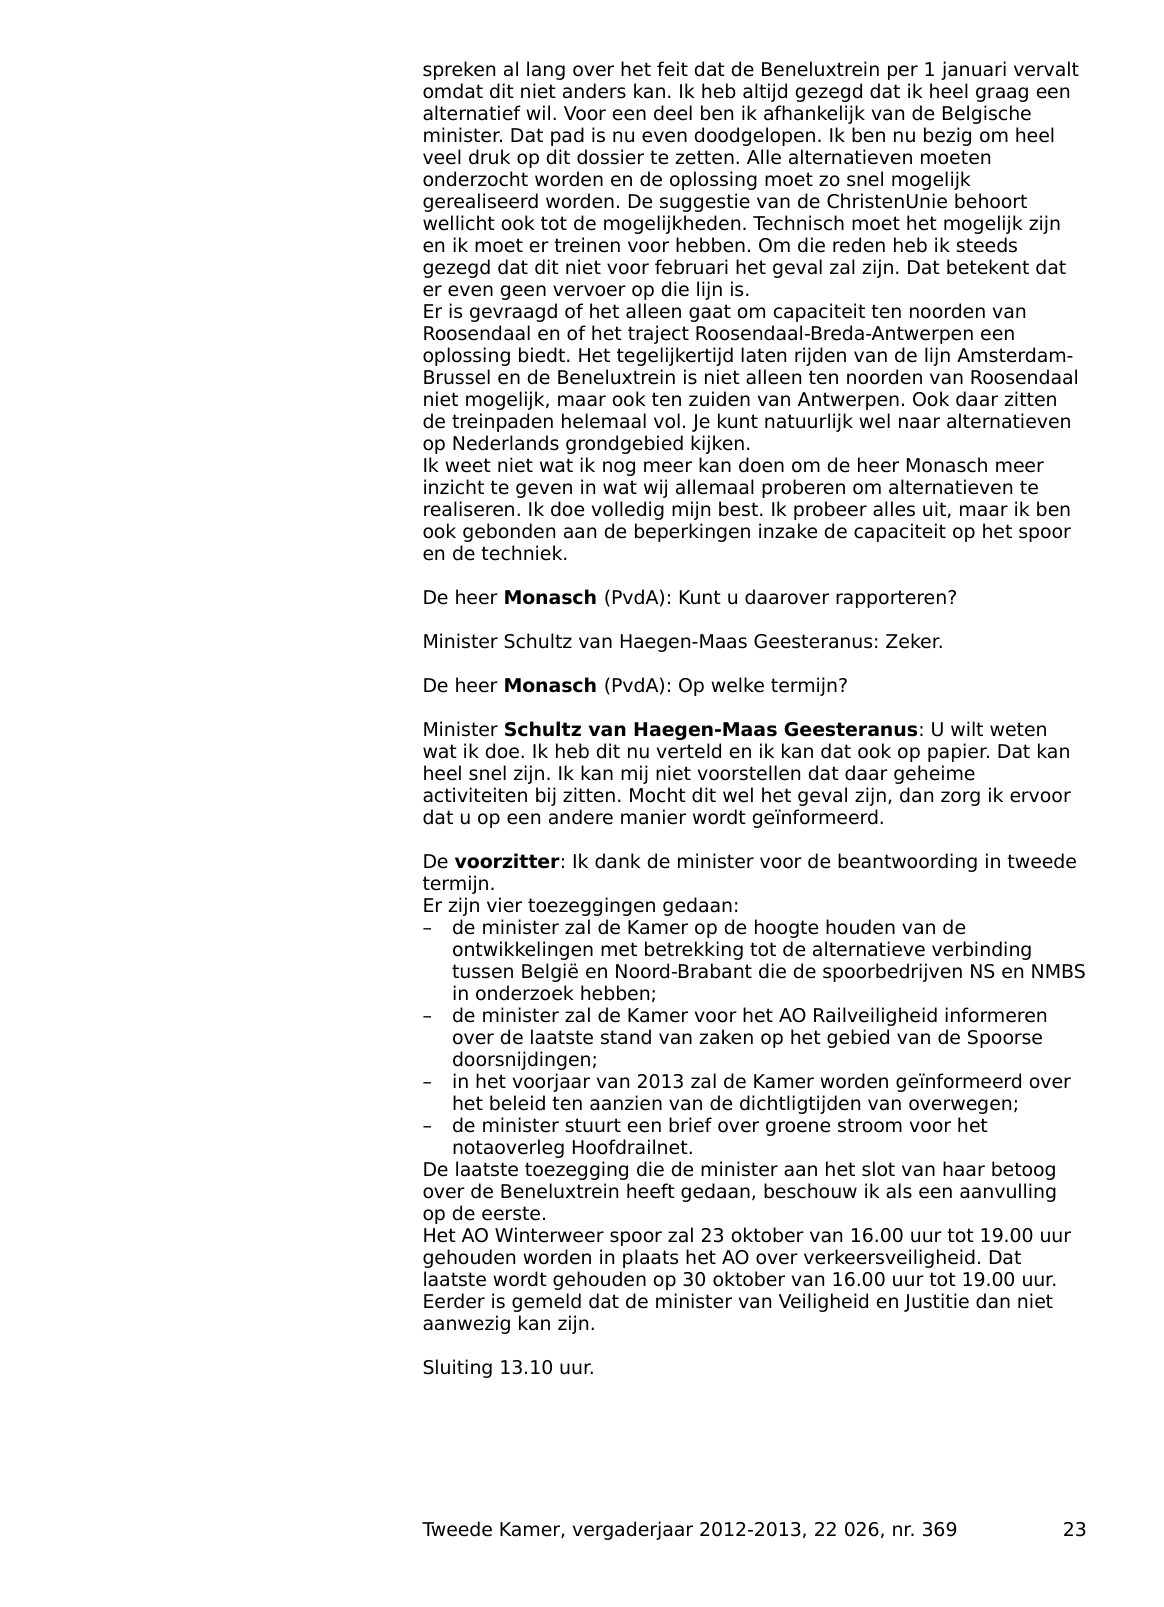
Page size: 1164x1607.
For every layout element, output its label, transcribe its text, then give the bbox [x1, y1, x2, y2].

text De heer Monasch (PvdA): Kunt u daarover rapporteren? [422, 587, 1087, 609]
text Er zijn vier toezeggingen gedaan: [422, 895, 1087, 917]
text Ik weet niet wat ik nog meer kan doen om de heer Monasch meer inzicht te geven in wat wij allemaal proberen om alternatieven te realiseren. Ik doe volledig mijn best. Ik probeer alles uit, maar ik ben ook gebonden aan de beperkingen inzake de capaciteit op het spoor en de techniek. [422, 455, 1087, 564]
text Sluiting 13.10 uur. [422, 1357, 1087, 1379]
text De voorzitter: Ik dank de minister voor de beantwoording in tweede termijn. [422, 851, 1087, 895]
text De laatste toezegging die de minister aan het slot van haar betoog over de Beneluxtrein heeft gedaan, beschouw ik als een aanvulling op de eerste. [422, 1159, 1087, 1225]
text De heer Monasch (PvdA): Op welke termijn? [422, 675, 1087, 697]
text Minister Schultz van Haegen-Maas Geesteranus: U wilt weten wat ik doe. Ik heb dit nu verteld en ik kan dat ook op papier. Dat kan heel snel zijn. Ik kan mij niet voorstellen dat daar geheime activiteiten bij zitten. Mocht dit wel het geval zijn, dan zorg ik ervoor dat u op een andere manier wordt geïnformeerd. [422, 719, 1087, 829]
text Het AO Winterweer spoor zal 23 oktober van 16.00 uur tot 19.00 uur gehouden worden in plaats het AO over verkeersveiligheid. Dat laatste wordt gehouden op 30 oktober van 16.00 uur tot 19.00 uur. Eerder is gemeld dat de minister van Veiligheid en Justitie dan niet aanwezig kan zijn. [422, 1225, 1087, 1335]
text spreken al lang over het feit dat de Beneluxtrein per 1 januari vervalt omdat dit niet anders kan. Ik heb altijd gezegd dat ik heel graag een alternatief wil. Voor een deel ben ik afhankelijk van de Belgische minister. Dat pad is nu even doodgelopen. Ik ben nu bezig om heel veel druk op dit dossier te zetten. Alle alternatieven moeten onderzocht worden en de oplossing moet zo snel mogelijk gerealiseerd worden. De suggestie van de ChristenUnie behoort wellicht ook tot de mogelijkheden. Technisch moet het mogelijk zijn en ik moet er treinen voor hebben. Om die reden heb ik steeds gezegd dat dit niet voor februari het geval zal zijn. Dat betekent dat er even geen vervoer op die lijn is. [422, 59, 1087, 301]
text – in het voorjaar van 2013 zal de Kamer worden geïnformeerd over het beleid ten aanzien van de dichtligtijden van overwegen; [422, 1071, 1087, 1115]
text – de minister zal de Kamer op de hoogte houden van de ontwikkelingen met betrekking tot de alternatieve verbinding tussen België en Noord-Brabant die de spoorbedrijven NS en NMBS in onderzoek hebben; [422, 917, 1087, 1005]
text Er is gevraagd of het alleen gaat om capaciteit ten noorden van Roosendaal en of het traject Roosendaal-Breda-Antwerpen een oplossing biedt. Het tegelijkertijd laten rijden van de lijn Amsterdam-Brussel en de Beneluxtrein is niet alleen ten noorden van Roosendaal niet mogelijk, maar ook ten zuiden van Antwerpen. Ook daar zitten de treinpaden helemaal vol. Je kunt natuurlijk wel naar alternatieven op Nederlands grondgebied kijken. [422, 301, 1087, 455]
text Minister Schultz van Haegen-Maas Geesteranus: Zeker. [422, 631, 1087, 653]
text – de minister zal de Kamer voor het AO Railveiligheid informeren over de laatste stand van zaken op het gebied van de Spoorse doorsnijdingen; [422, 1005, 1087, 1071]
text – de minister stuurt een brief over groene stroom voor het notaoverleg Hoofdrailnet. [422, 1115, 1087, 1159]
